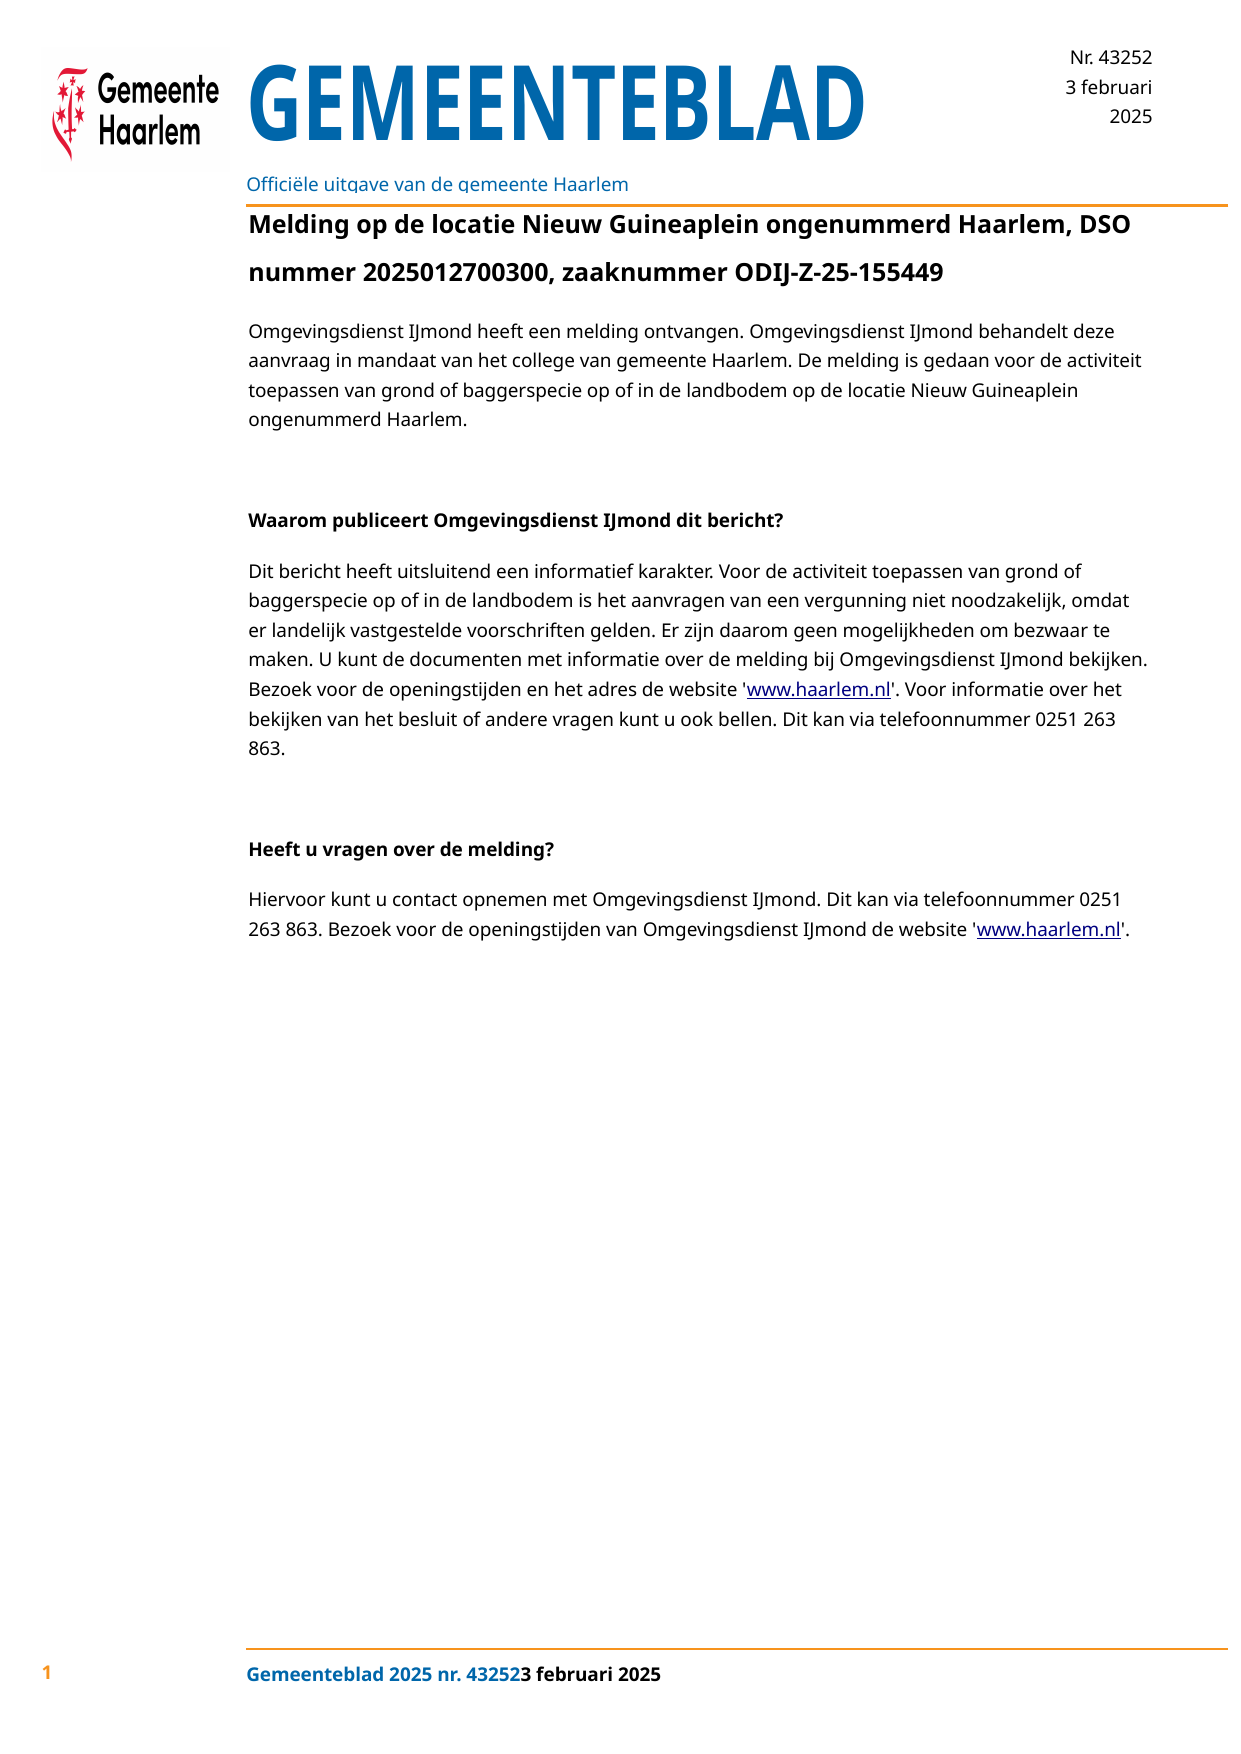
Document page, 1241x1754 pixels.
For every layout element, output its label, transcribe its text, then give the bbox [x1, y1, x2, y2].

text Hiervoor kunt u contact opnemen met Omgevingsdienst IJmond. Dit kan via telefoonnummer 0251 263 863. Bezoek voor de openingstijden van Omgevingsdienst IJmond de website 'www.haarlem.nl'. [248, 887, 1152, 942]
text Melding op de locatie Nieuw Guineaplein ongenummerd Haarlem, DSO nummer 2025012700300, zaaknummer ODIJ-Z-25-155449 [248, 207, 1152, 288]
picture [41, 47, 231, 172]
text Waarom publiceert Omgevingsdienst IJmond dit bericht? [248, 507, 1152, 533]
text Heeft u vragen over de melding? [248, 836, 1152, 862]
text Dit bericht heeft uitsluitend een informatief karakter. Voor de activiteit toepassen van grond of baggerspecie op of in de landbodem is het aanvragen van een vergunning niet noodzakelijk, omdat er landelijk vastgestelde voorschriften gelden. Er zijn daarom geen mogelijkheden om bezwaar te maken. U kunt de documenten met informatie over de melding bij Omgevingsdienst IJmond bekijken. Bezoek voor de openingstijden en het adres de website 'www.haarlem.nl'. Voor informatie over het bekijken van het besluit of andere vragen kunt u ook bellen. Dit kan via telefoonnummer 0251 263 863. [248, 558, 1152, 761]
text Omgevingsdienst IJmond heeft een melding ontvangen. Omgevingsdienst IJmond behandelt deze aanvraag in mandaat van het college van gemeente Haarlem. De melding is gedaan voor de activiteit toepassen van grond of baggerspecie op of in de landbodem op de locatie Nieuw Guineaplein ongenummerd Haarlem. [248, 318, 1152, 432]
